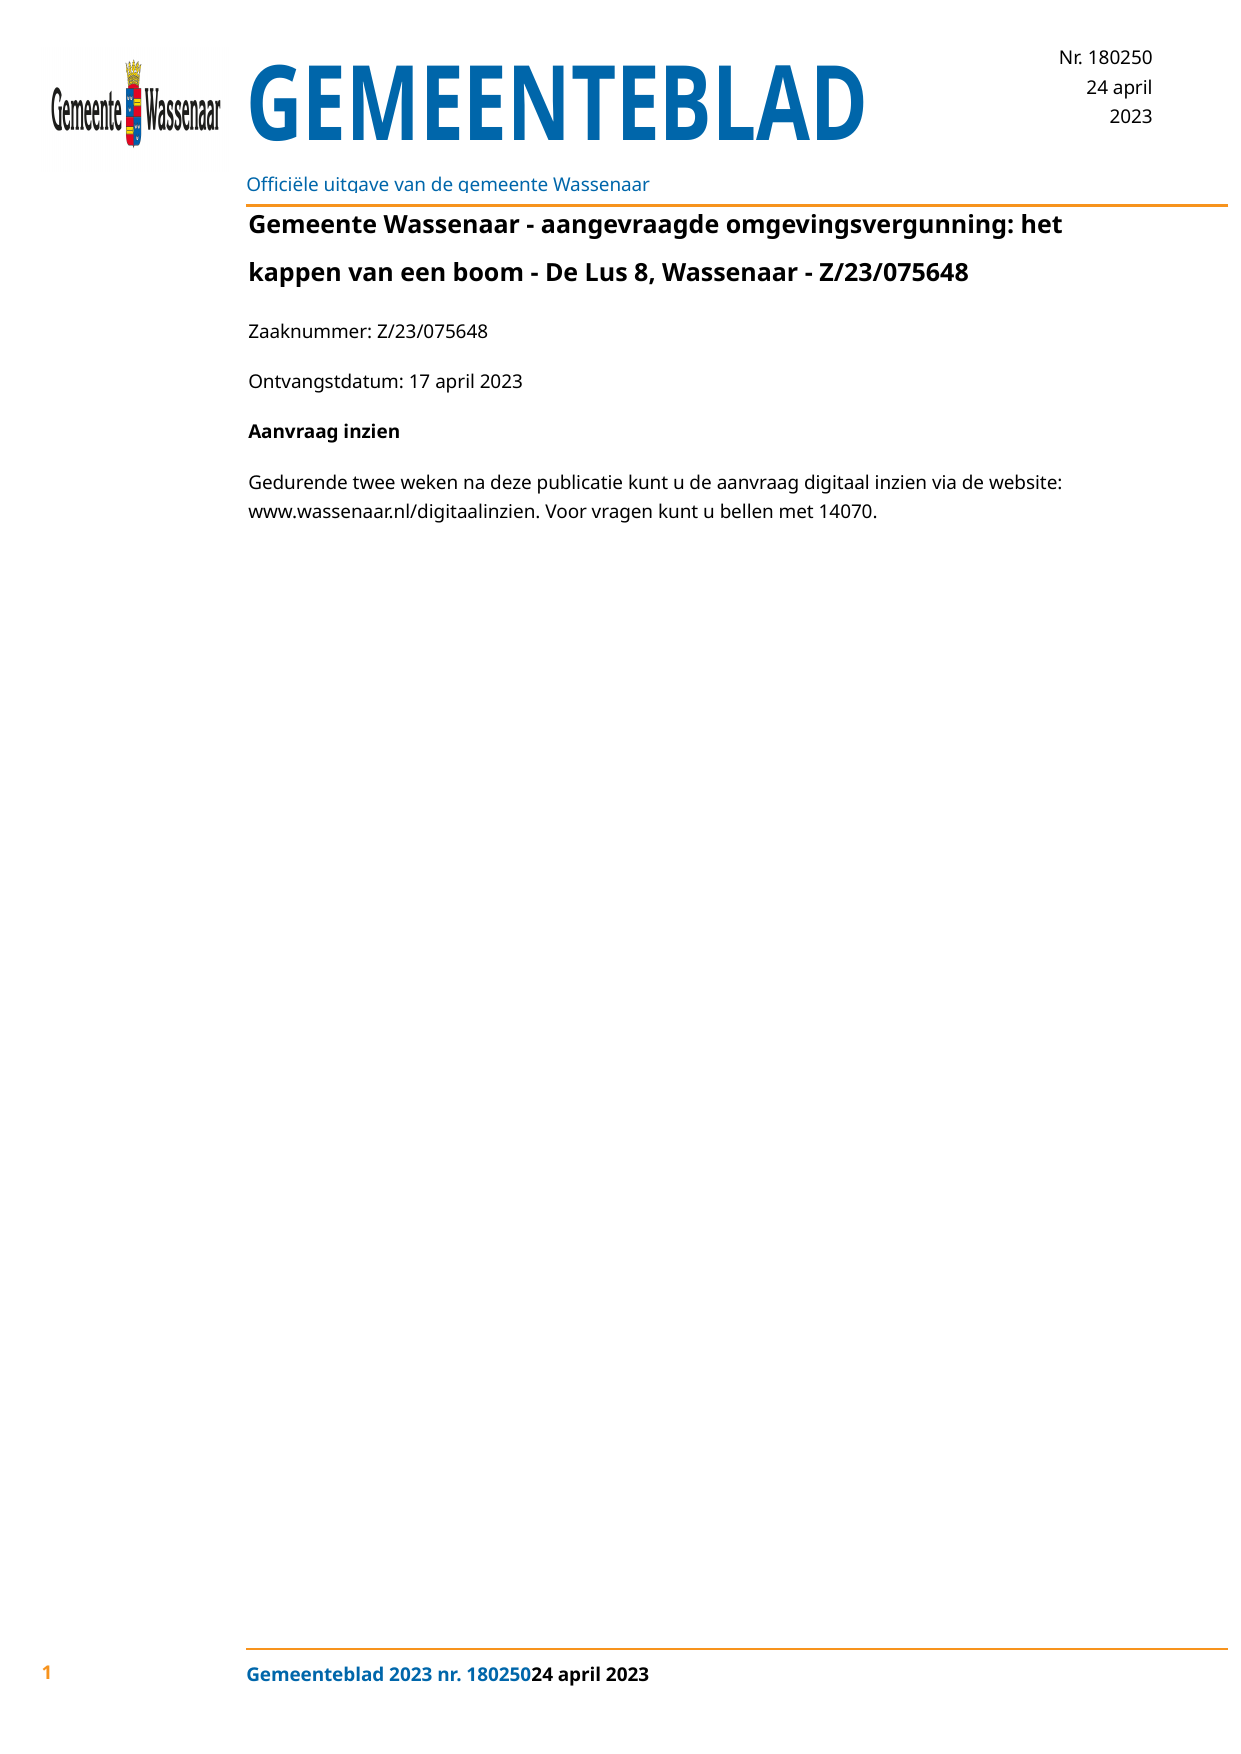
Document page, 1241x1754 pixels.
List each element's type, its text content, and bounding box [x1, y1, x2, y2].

text Gemeente Wassenaar - aangevraagde omgevingsvergunning: het kappen van een boom - De Lus 8, Wassenaar - Z/23/075648 [248, 207, 1152, 288]
picture [41, 47, 231, 172]
text Ontvangstdatum: 17 april 2023 [248, 368, 1152, 394]
text Zaaknummer: Z/23/075648 [248, 318, 1152, 344]
text Gedurende twee weken na deze publicatie kunt u de aanvraag digitaal inzien via de website: www.wassenaar.nl/digitaalinzien. Voor vragen kunt u bellen met 14070. [248, 469, 1152, 524]
text Aanvraag inzien [248, 419, 1152, 444]
